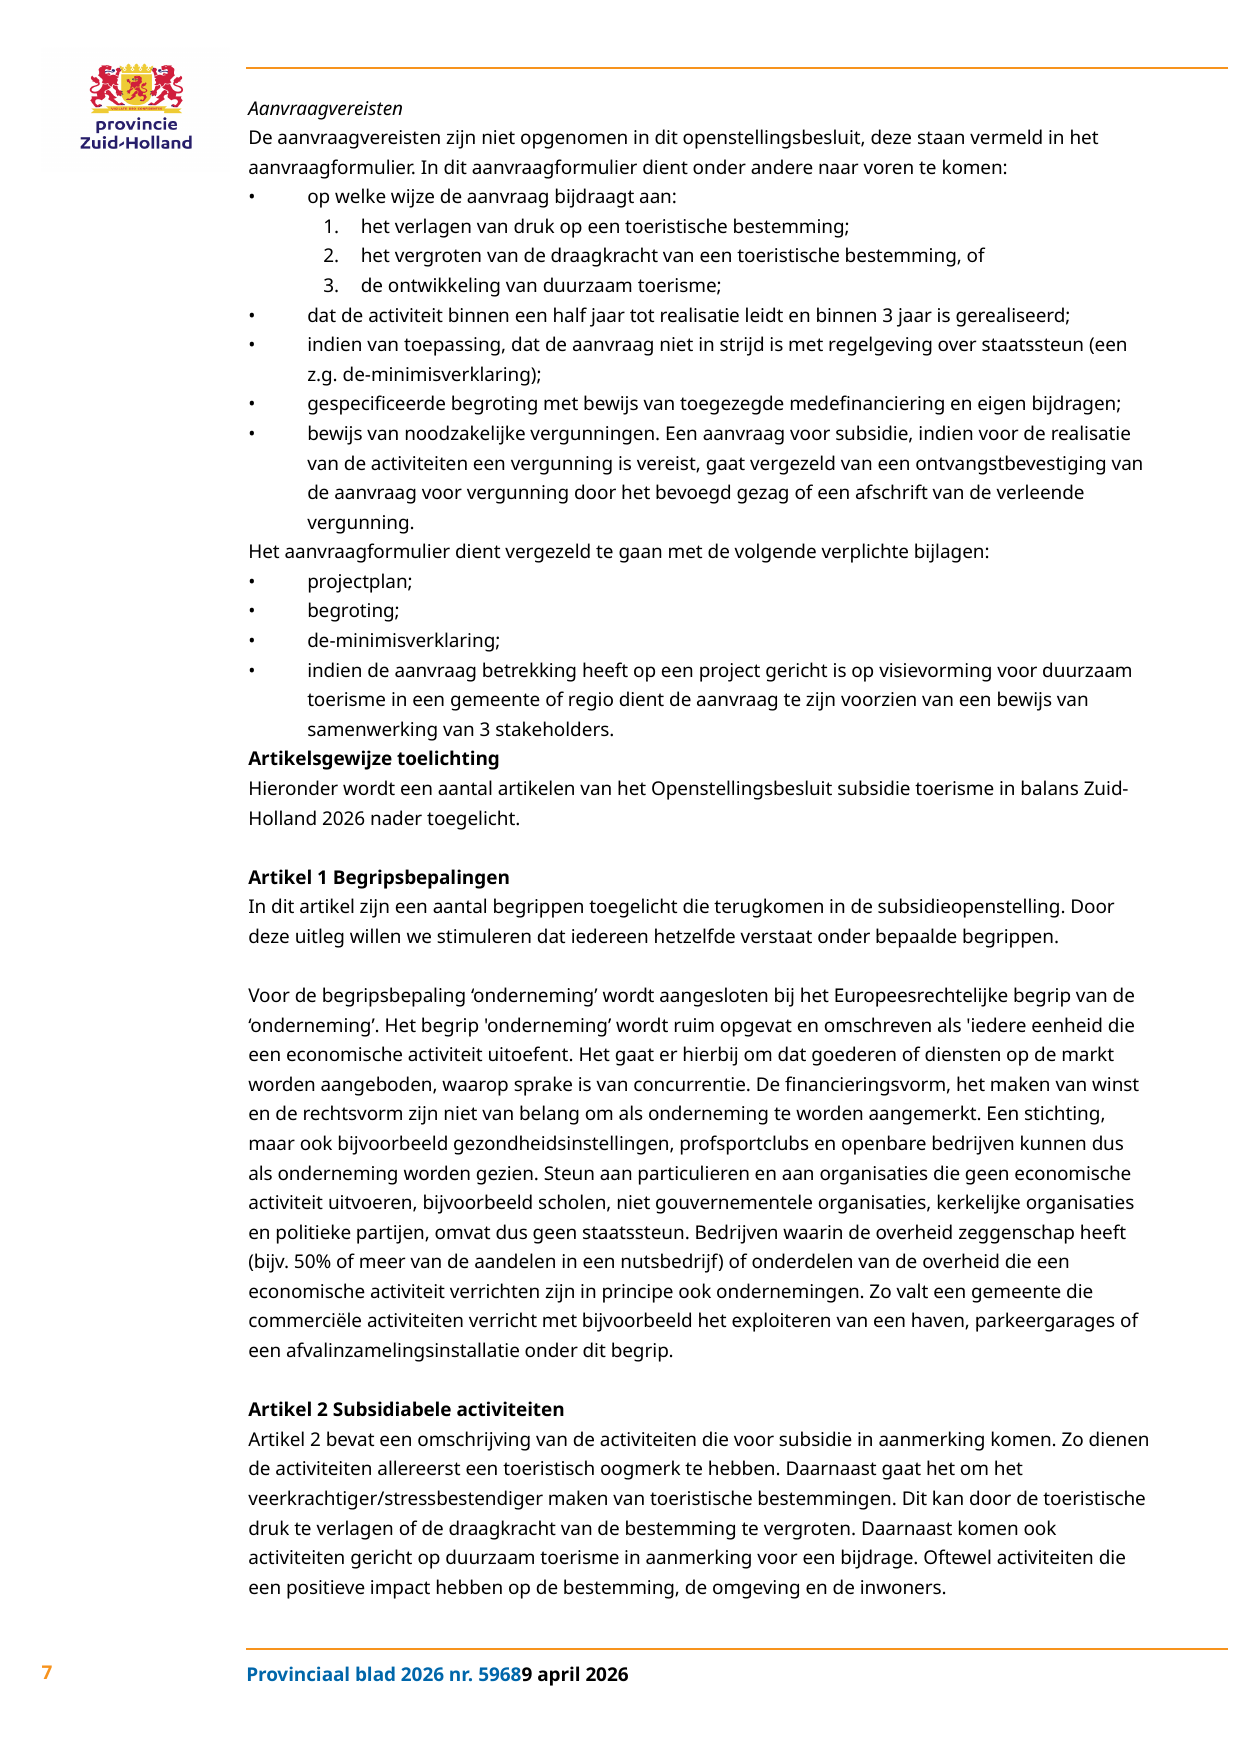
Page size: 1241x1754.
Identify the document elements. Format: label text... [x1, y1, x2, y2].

list begroting; [248, 598, 1152, 623]
list projectplan; [248, 568, 1152, 594]
text Artikel 1 Begripsbepalingen [248, 864, 1152, 890]
list het vergroten van de draagkracht van een toeristische bestemming, of [323, 243, 1152, 268]
text Artikelsgewijze toelichting [248, 746, 1152, 771]
picture [41, 47, 231, 172]
text In dit artikel zijn een aantal begrippen toegelicht die terugkomen in de subsidieopenstelling. Door deze uitleg willen we stimuleren dat iedereen hetzelfde verstaat onder bepaalde begrippen. [248, 893, 1152, 949]
list het verlagen van druk op een toeristische bestemming; [323, 213, 1152, 239]
list de ontwikkeling van duurzaam toerisme; [323, 272, 1152, 298]
text Hieronder wordt een aantal artikelen van het Openstellingsbesluit subsidie toerisme in balans Zuid-Holland 2026 nader toegelicht. [248, 775, 1152, 831]
text Het aanvraagformulier dient vergezeld te gaan met de volgende verplichte bijlagen: [248, 538, 1152, 564]
text Artikel 2 bevat een omschrijving van de activiteiten die voor subsidie in aanmerking komen. Zo dienen de activiteiten allereerst een toeristisch oogmerk te hebben. Daarnaast gaat het om het veerkrachtiger/stressbestendiger maken van toeristische bestemmingen. Dit kan door de toeristische druk te verlagen of de draagkracht van de bestemming te vergroten. Daarnaast komen ook activiteiten gericht op duurzaam toerisme in aanmerking voor een bijdrage. Oftewel activiteiten die een positieve impact hebben op de bestemming, de omgeving en de inwoners. [248, 1426, 1152, 1600]
list gespecificeerde begroting met bewijs van toegezegde medefinanciering en eigen bijdragen; [248, 391, 1152, 416]
list indien van toepassing, dat de aanvraag niet in strijd is met regelgeving over staatssteun (een z.g. de-minimisverklaring); [248, 331, 1152, 387]
text Aanvraagvereisten [248, 95, 1152, 121]
list dat de activiteit binnen een half jaar tot realisatie leidt en binnen 3 jaar is gerealiseerd; [248, 302, 1152, 328]
text De aanvraagvereisten zijn niet opgenomen in dit openstellingsbesluit, deze staan vermeld in het aanvraagformulier. In dit aanvraagformulier dient onder andere naar voren te komen: [248, 124, 1152, 180]
list op welke wijze de aanvraag bijdraagt aan: [248, 183, 1152, 209]
list de-minimisverklaring; [248, 627, 1152, 653]
list indien de aanvraag betrekking heeft op een project gericht is op visievorming voor duurzaam toerisme in een gemeente of regio dient de aanvraag te zijn voorzien van een bewijs van samenwerking van 3 stakeholders. [248, 657, 1152, 742]
text Artikel 2 Subsidiabele activiteiten [248, 1396, 1152, 1422]
list bewijs van noodzakelijke vergunningen. Een aanvraag voor subsidie, indien voor de realisatie van de activiteiten een vergunning is vereist, gaat vergezeld van een ontvangstbevestiging van de aanvraag voor vergunning door het bevoegd gezag of een afschrift van de verleende vergunning. [248, 420, 1152, 535]
text Voor de begripsbepaling ‘onderneming’ wordt aangesloten bij het Europeesrechtelijke begrip van de ‘onderneming’. Het begrip 'onderneming’ wordt ruim opgevat en omschreven als 'iedere eenheid die een economische activiteit uitoefent. Het gaat er hierbij om dat goederen of diensten op de markt worden aangeboden, waarop sprake is van concurrentie. De financieringsvorm, het maken van winst en de rechtsvorm zijn niet van belang om als onderneming te worden aangemerkt. Een stichting, maar ook bijvoorbeeld gezondheidsinstellingen, profsportclubs en openbare bedrijven kunnen dus als onderneming worden gezien. Steun aan particulieren en aan organisaties die geen economische activiteit uitvoeren, bijvoorbeeld scholen, niet gouvernementele organisaties, kerkelijke organisaties en politieke partijen, omvat dus geen staatssteun. Bedrijven waarin de overheid zeggenschap heeft (bijv. 50% of meer van de aandelen in een nutsbedrijf) of onderdelen van de overheid die een economische activiteit verrichten zijn in principe ook ondernemingen. Zo valt een gemeente die commerciële activiteiten verricht met bijvoorbeeld het exploiteren van een haven, parkeergarages of een afvalinzamelingsinstallatie onder dit begrip. [248, 982, 1152, 1363]
